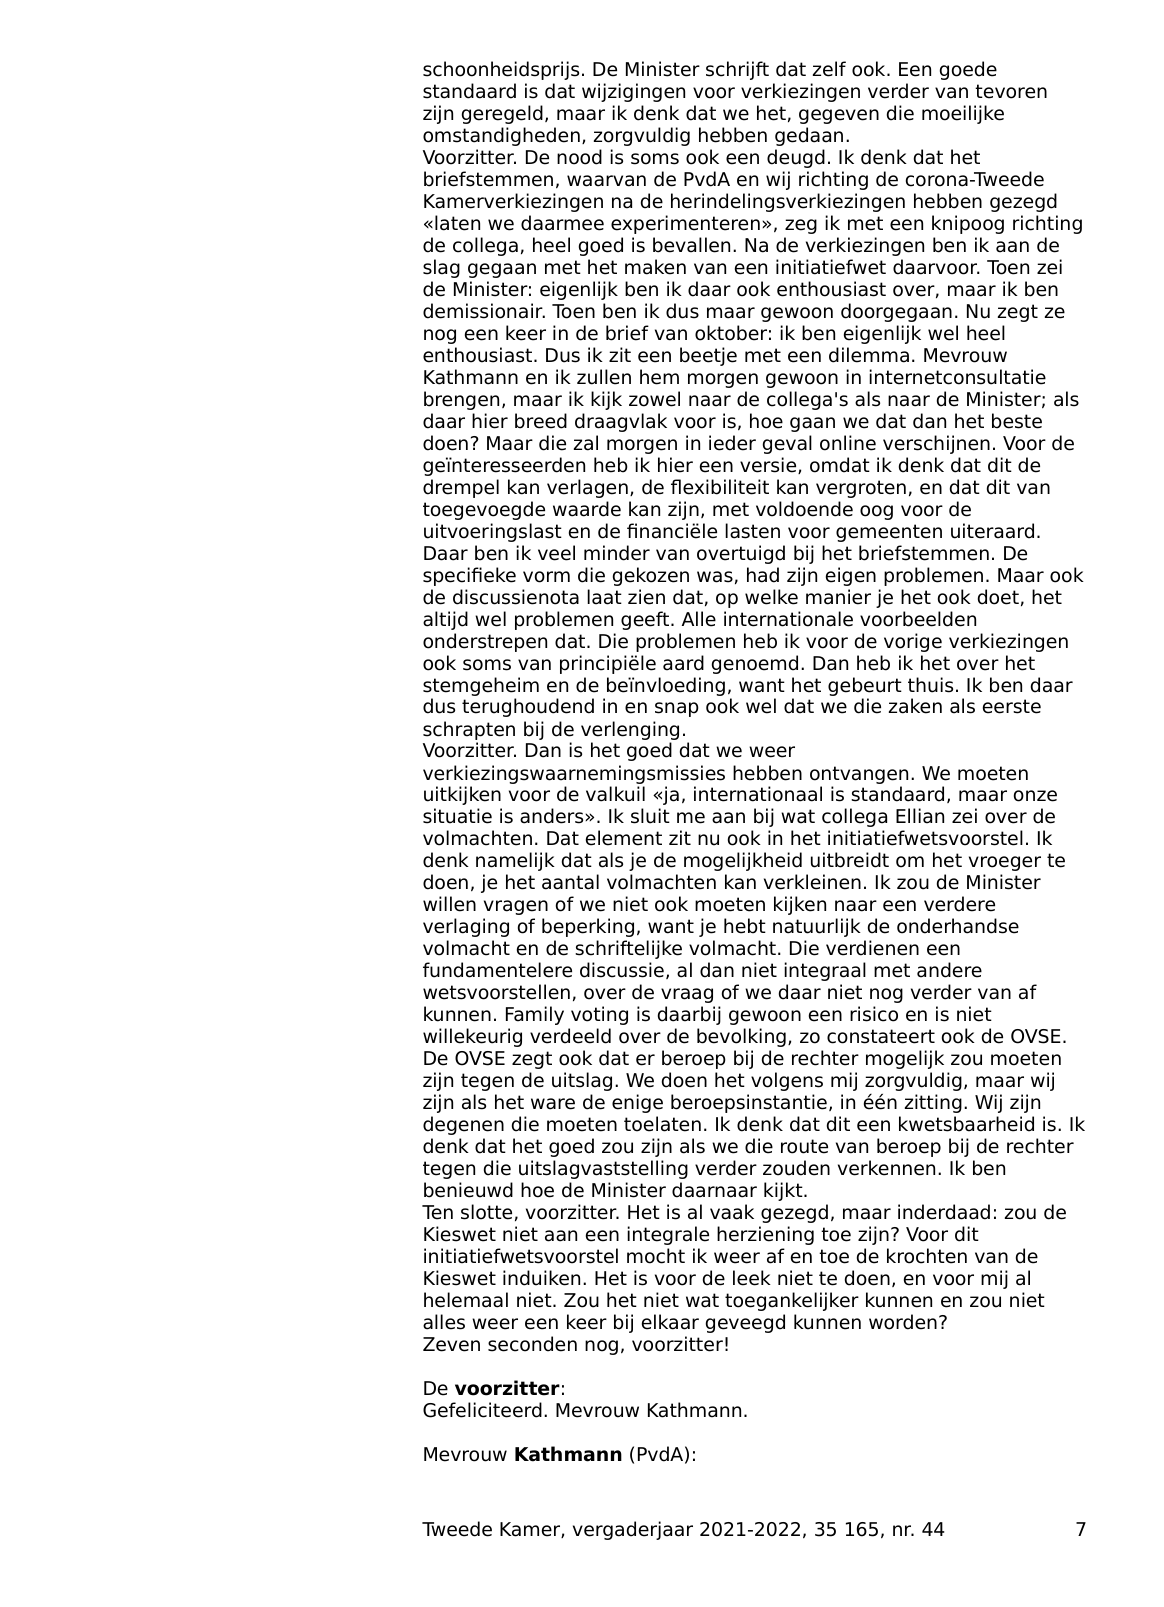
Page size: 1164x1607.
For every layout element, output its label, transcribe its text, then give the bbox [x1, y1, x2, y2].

text Voorzitter. De nood is soms ook een deugd. Ik denk dat het briefstemmen, waarvan de PvdA en wij richting de corona-Tweede Kamerverkiezingen na de herindelingsverkiezingen hebben gezegd «laten we daarmee experimenteren», zeg ik met een knipoog richting de collega, heel goed is bevallen. Na de verkiezingen ben ik aan de slag gegaan met het maken van een initiatiefwet daarvoor. Toen zei de Minister: eigenlijk ben ik daar ook enthousiast over, maar ik ben demissionair. Toen ben ik dus maar gewoon doorgegaan. Nu zegt ze nog een keer in de brief van oktober: ik ben eigenlijk wel heel enthousiast. Dus ik zit een beetje met een dilemma. Mevrouw Kathmann en ik zullen hem morgen gewoon in internetconsultatie brengen, maar ik kijk zowel naar de collega's als naar de Minister; als daar hier breed draagvlak voor is, hoe gaan we dat dan het beste doen? Maar die zal morgen in ieder geval online verschijnen. Voor de geïnteresseerden heb ik hier een versie, omdat ik denk dat dit de drempel kan verlagen, de flexibiliteit kan vergroten, en dat dit van toegevoegde waarde kan zijn, met voldoende oog voor de uitvoeringslast en de financiële lasten voor gemeenten uiteraard. [422, 147, 1087, 543]
text Gefeliciteerd. Mevrouw Kathmann. [422, 1400, 1087, 1422]
text Mevrouw Kathmann (PvdA): [422, 1444, 1087, 1466]
text De OVSE zegt ook dat er beroep bij de rechter mogelijk zou moeten zijn tegen de uitslag. We doen het volgens mij zorgvuldig, maar wij zijn als het ware de enige beroepsinstantie, in één zitting. Wij zijn degenen die moeten toelaten. Ik denk dat dit een kwetsbaarheid is. Ik denk dat het goed zou zijn als we die route van beroep bij de rechter tegen die uitslagvaststelling verder zouden verkennen. Ik ben benieuwd hoe de Minister daarnaar kijkt. [422, 1048, 1087, 1202]
text Voorzitter. Dan is het goed dat we weer verkiezingswaarnemingsmissies hebben ontvangen. We moeten uitkijken voor de valkuil «ja, internationaal is standaard, maar onze situatie is anders». Ik sluit me aan bij wat collega Ellian zei over de volmachten. Dat element zit nu ook in het initiatiefwetsvoorstel. Ik denk namelijk dat als je de mogelijkheid uitbreidt om het vroeger te doen, je het aantal volmachten kan verkleinen. Ik zou de Minister willen vragen of we niet ook moeten kijken naar een verdere verlaging of beperking, want je hebt natuurlijk de onderhandse volmacht en de schriftelijke volmacht. Die verdienen een fundamentelere discussie, al dan niet integraal met andere wetsvoorstellen, over de vraag of we daar niet nog verder van af kunnen. Family voting is daarbij gewoon een risico en is niet willekeurig verdeeld over de bevolking, zo constateert ook de OVSE. [422, 740, 1087, 1048]
text Daar ben ik veel minder van overtuigd bij het briefstemmen. De specifieke vorm die gekozen was, had zijn eigen problemen. Maar ook de discussienota laat zien dat, op welke manier je het ook doet, het altijd wel problemen geeft. Alle internationale voorbeelden onderstrepen dat. Die problemen heb ik voor de vorige verkiezingen ook soms van principiële aard genoemd. Dan heb ik het over het stemgeheim en de beïnvloeding, want het gebeurt thuis. Ik ben daar dus terughoudend in en snap ook wel dat we die zaken als eerste schrapten bij de verlenging. [422, 543, 1087, 740]
text schoonheidsprijs. De Minister schrijft dat zelf ook. Een goede standaard is dat wijzigingen voor verkiezingen verder van tevoren zijn geregeld, maar ik denk dat we het, gegeven die moeilijke omstandigheden, zorgvuldig hebben gedaan. [422, 59, 1087, 147]
text Zeven seconden nog, voorzitter! [422, 1334, 1087, 1356]
text De voorzitter: [422, 1378, 1087, 1400]
text Ten slotte, voorzitter. Het is al vaak gezegd, maar inderdaad: zou de Kieswet niet aan een integrale herziening toe zijn? Voor dit initiatiefwetsvoorstel mocht ik weer af en toe de krochten van de Kieswet induiken. Het is voor de leek niet te doen, en voor mij al helemaal niet. Zou het niet wat toegankelijker kunnen en zou niet alles weer een keer bij elkaar geveegd kunnen worden? [422, 1202, 1087, 1334]
